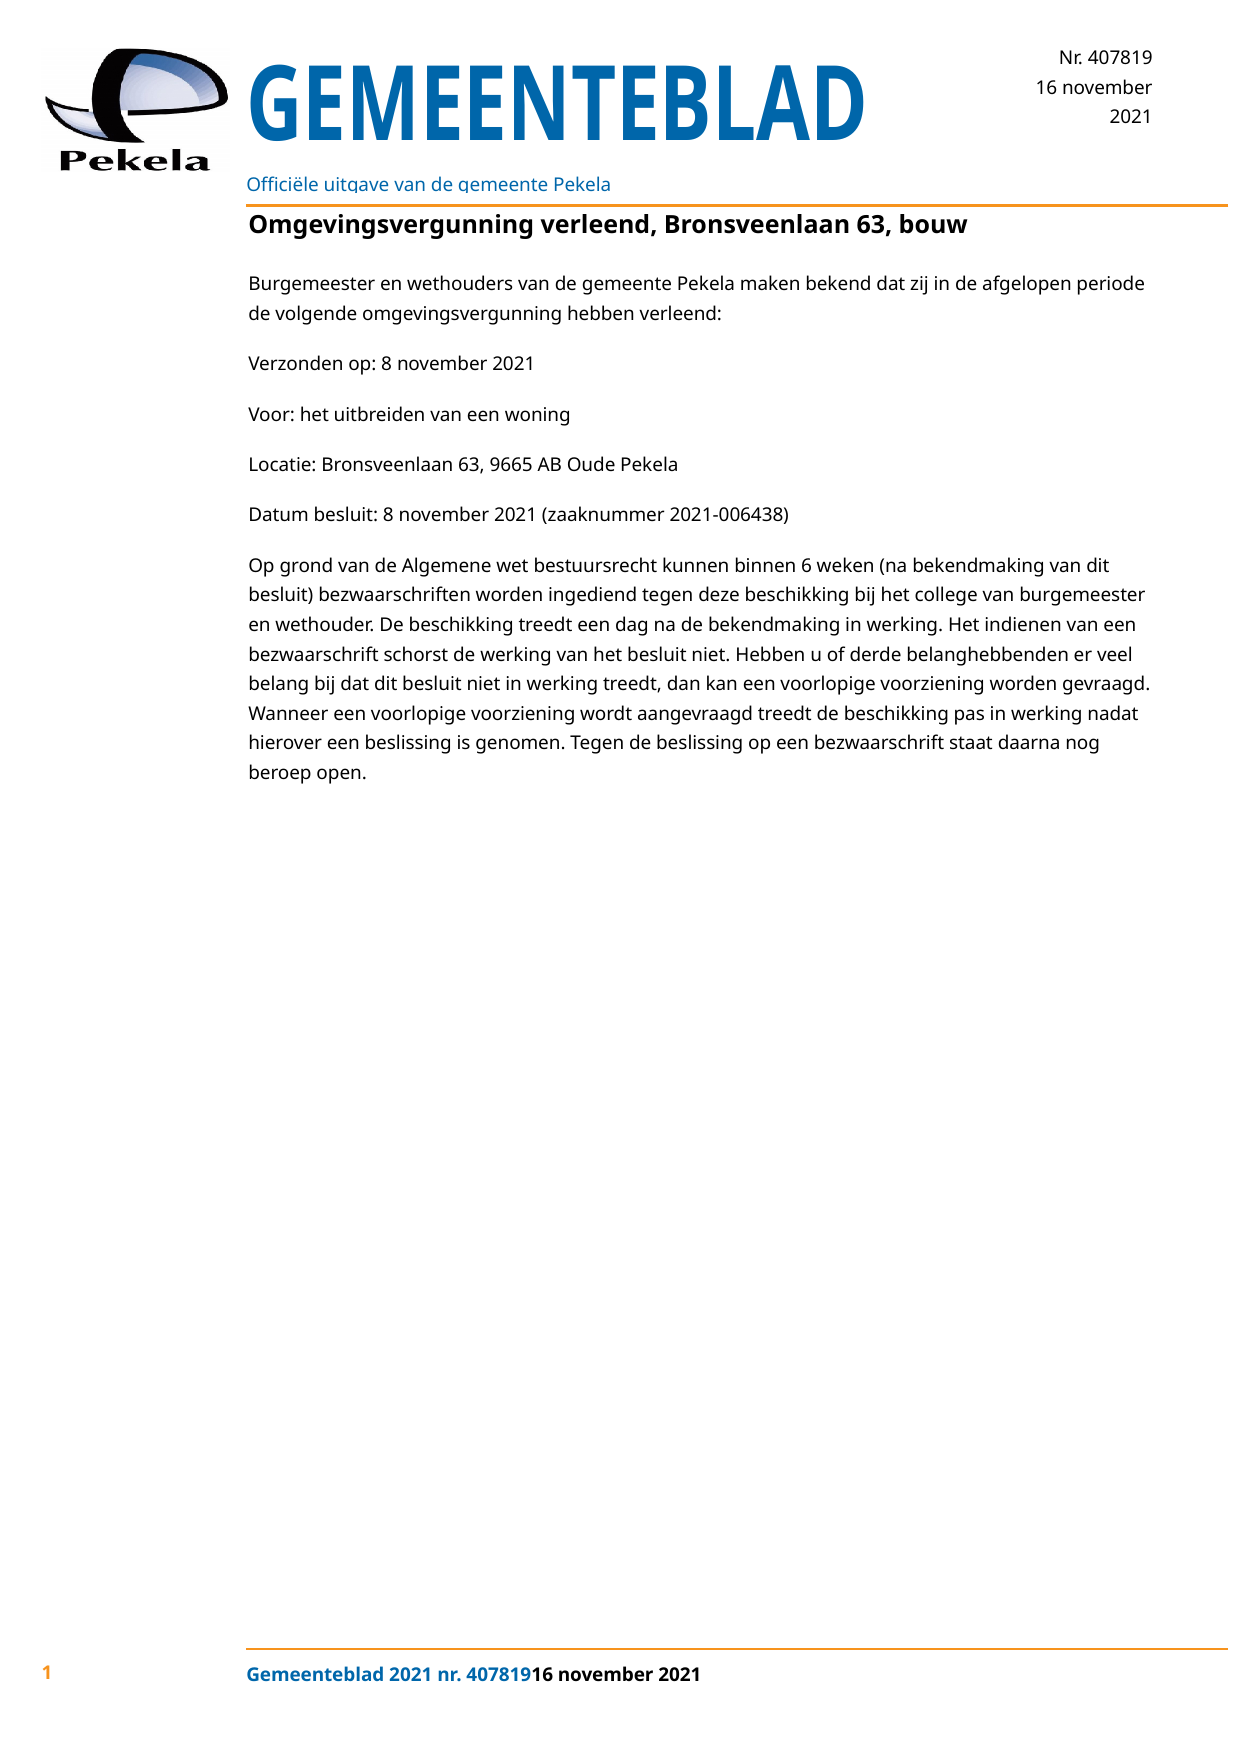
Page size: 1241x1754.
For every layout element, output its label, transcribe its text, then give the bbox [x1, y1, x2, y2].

text Voor: het uitbreiden van een woning [248, 401, 1152, 426]
text Burgemeester en wethouders van de gemeente Pekela maken bekend dat zij in de afgelopen periode de volgende omgevingsvergunning hebben verleend: [248, 270, 1152, 326]
picture [41, 47, 231, 172]
text Op grond van de Algemene wet bestuursrecht kunnen binnen 6 weken (na bekendmaking van dit besluit) bezwaarschriften worden ingediend tegen deze beschikking bij het college van burgemeester en wethouder. De beschikking treedt een dag na de bekendmaking in werking. Het indienen van een bezwaarschrift schorst de werking van het besluit niet. Hebben u of derde belanghebbenden er veel belang bij dat dit besluit niet in werking treedt, dan kan een voorlopige voorziening worden gevraagd. Wanneer een voorlopige voorziening wordt aangevraagd treedt de beschikking pas in werking nadat hierover een beslissing is genomen. Tegen de beslissing op een bezwaarschrift staat daarna nog beroep open. [248, 552, 1152, 785]
text Locatie: Bronsveenlaan 63, 9665 AB Oude Pekela [248, 451, 1152, 477]
text Omgevingsvergunning verleend, Bronsveenlaan 63, bouw [248, 207, 1152, 241]
text Verzonden op: 8 november 2021 [248, 350, 1152, 376]
text Datum besluit: 8 november 2021 (zaaknummer 2021-006438) [248, 502, 1152, 527]
